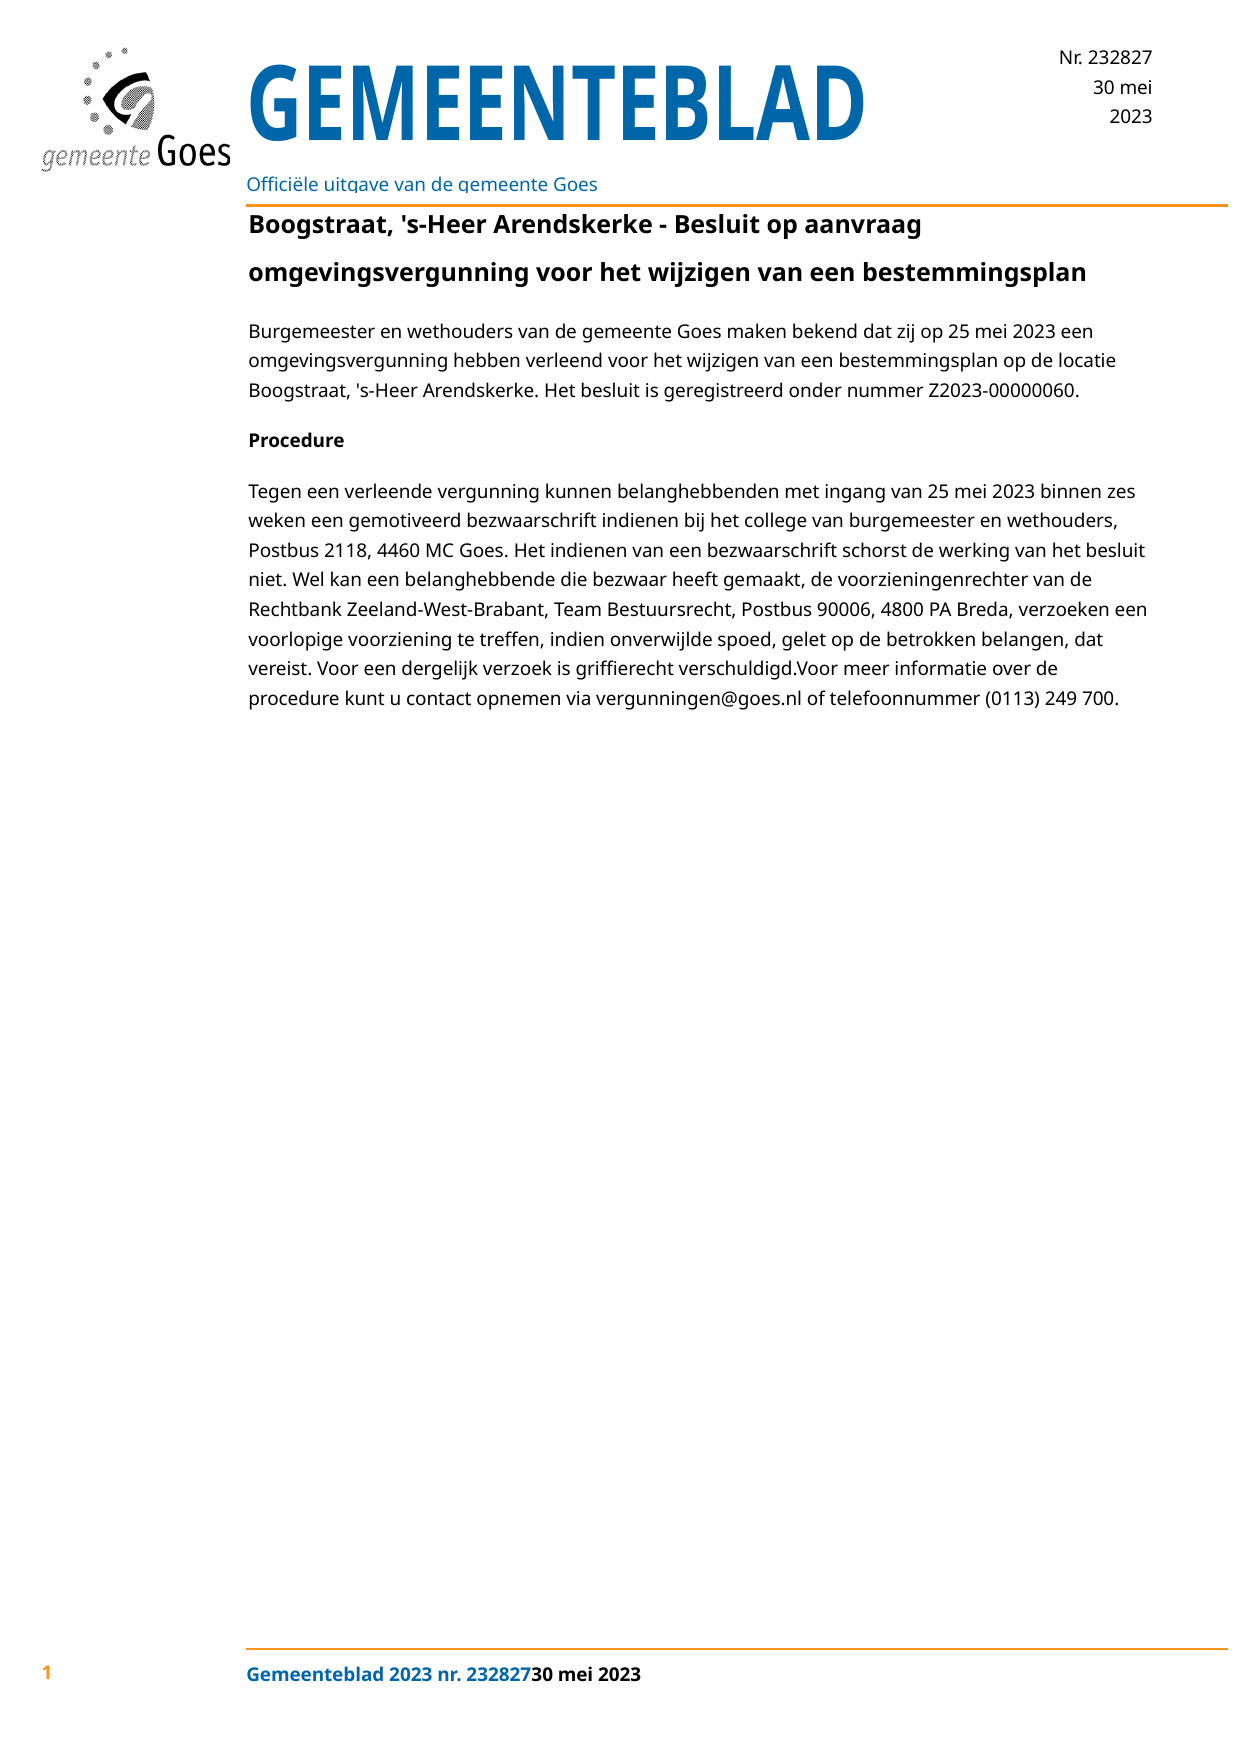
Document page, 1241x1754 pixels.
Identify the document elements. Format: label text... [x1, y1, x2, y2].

picture [41, 47, 231, 172]
text Burgemeester en wethouders van de gemeente Goes maken bekend dat zij op 25 mei 2023 een omgevingsvergunning hebben verleend voor het wijzigen van een bestemmingsplan op de locatie Boogstraat, 's-Heer Arendskerke. Het besluit is geregistreerd onder nummer Z2023-00000060. [248, 318, 1152, 403]
text Boogstraat, 's-Heer Arendskerke - Besluit op aanvraag omgevingsvergunning voor het wijzigen van een bestemmingsplan [248, 207, 1152, 288]
text Tegen een verleende vergunning kunnen belanghebbenden met ingang van 25 mei 2023 binnen zes weken een gemotiveerd bezwaarschrift indienen bij het college van burgemeester en wethouders, Postbus 2118, 4460 MC Goes. Het indienen van een bezwaarschrift schorst de werking van het besluit niet. Wel kan een belanghebbende die bezwaar heeft gemaakt, de voorzieningenrechter van de Rechtbank Zeeland-West-Brabant, Team Bestuursrecht, Postbus 90006, 4800 PA Breda, verzoeken een voorlopige voorziening te treffen, indien onverwijlde spoed, gelet op de betrokken belangen, dat vereist. Voor een dergelijk verzoek is griffierecht verschuldigd.Voor meer informatie over de procedure kunt u contact opnemen via vergunningen@goes.nl of telefoonnummer (0113) 249 700. [248, 478, 1152, 711]
text Procedure [248, 427, 1152, 453]
